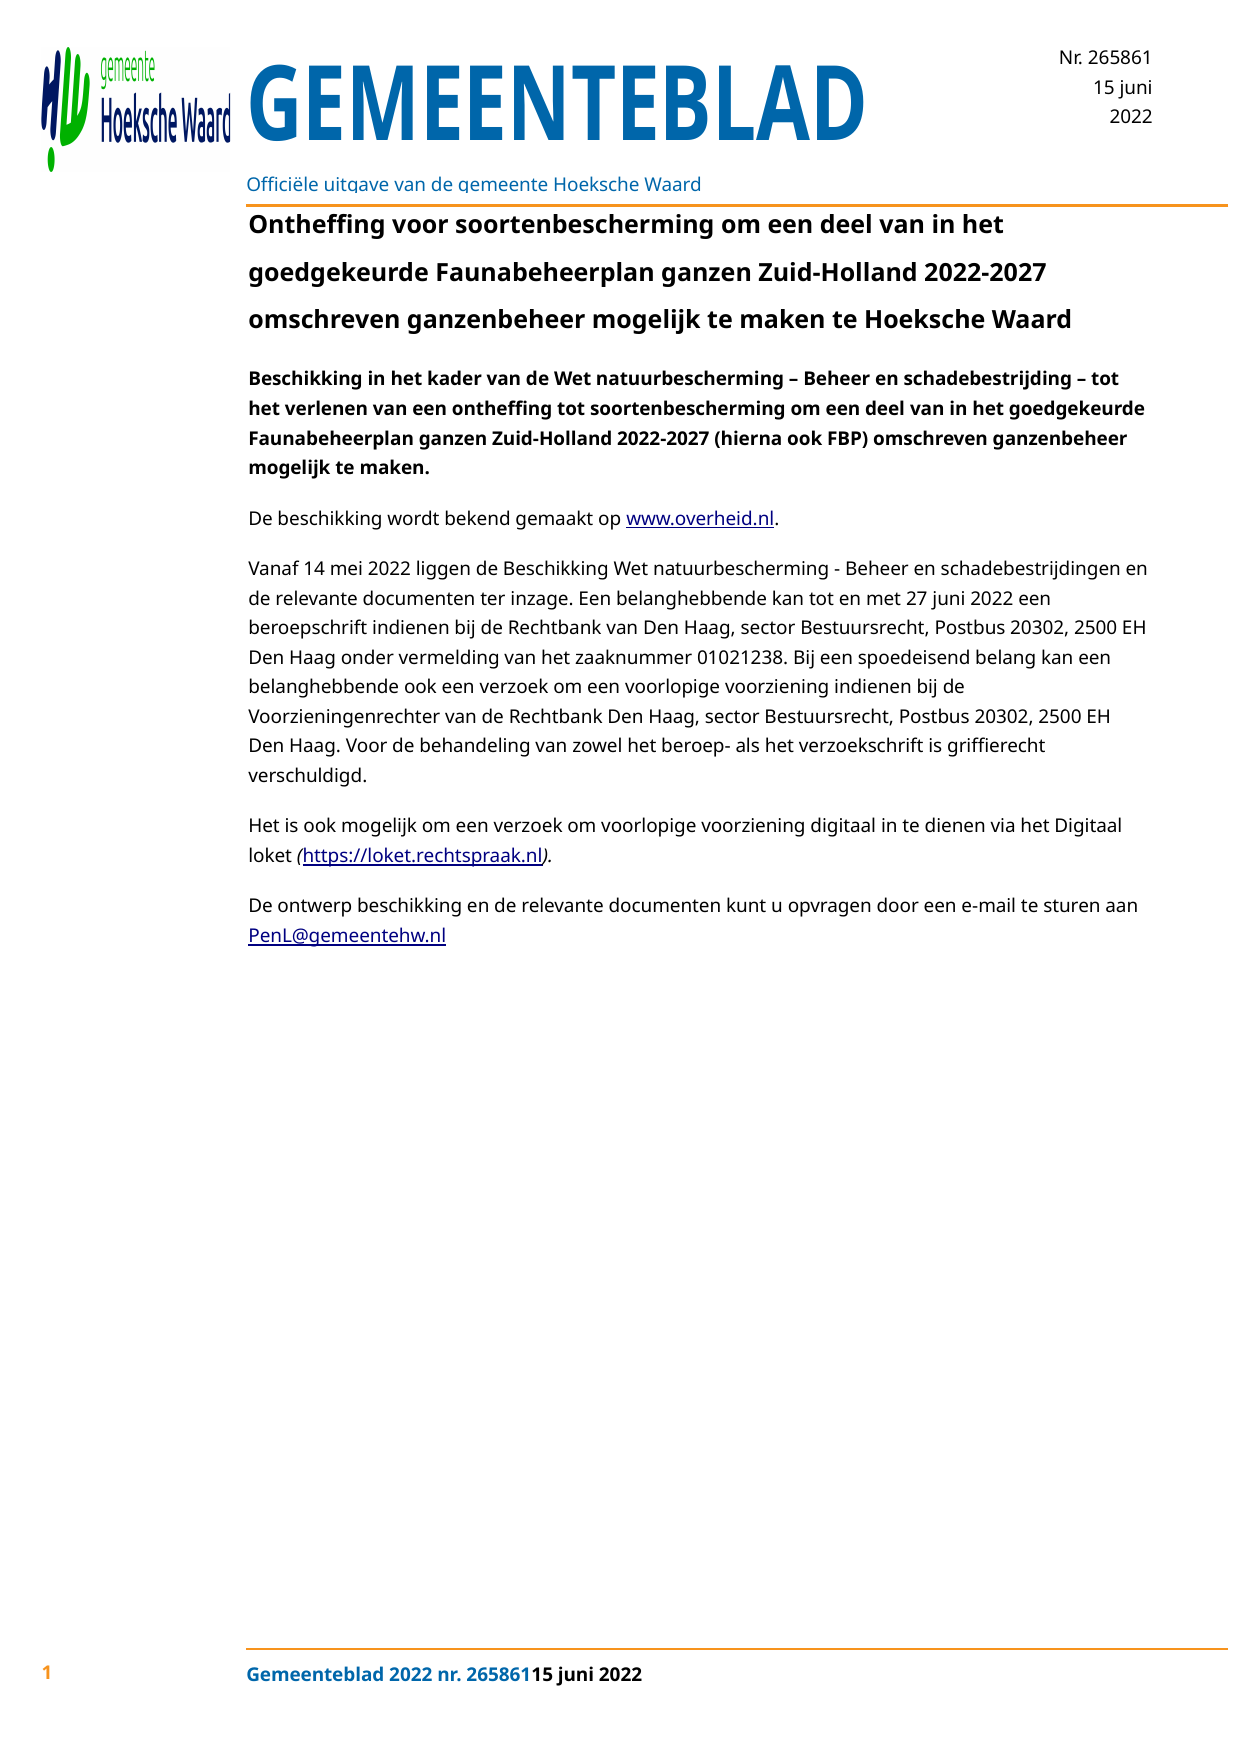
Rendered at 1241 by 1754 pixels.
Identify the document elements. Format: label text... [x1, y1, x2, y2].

text De beschikking wordt bekend gemaakt op www.overheid.nl. [248, 505, 1152, 530]
picture [41, 47, 231, 172]
text De ontwerp beschikking en de relevante documenten kunt u opvragen door een e-mail te sturen aan PenL@gemeentehw.nl [248, 893, 1152, 948]
text Beschikking in het kader van de Wet natuurbescherming – Beheer en schadebestrijding – tot het verlenen van een ontheffing tot soortenbescherming om een deel van in het goedgekeurde Faunabeheerplan ganzen Zuid-Holland 2022-2027 (hierna ook FBP) omschreven ganzenbeheer mogelijk te maken. [248, 366, 1152, 480]
text Het is ook mogelijk om een verzoek om voorlopige voorziening digitaal in te dienen via het Digitaal loket (https://loket.rechtspraak.nl). [248, 813, 1152, 868]
text Vanaf 14 mei 2022 liggen de Beschikking Wet natuurbescherming - Beheer en schadebestrijdingen en de relevante documenten ter inzage. Een belanghebbende kan tot en met 27 juni 2022 een beroepschrift indienen bij de Rechtbank van Den Haag, sector Bestuursrecht, Postbus 20302, 2500 EH Den Haag onder vermelding van het zaaknummer 01021238. Bij een spoedeisend belang kan een belanghebbende ook een verzoek om een voorlopige voorziening indienen bij de Voorzieningenrechter van de Rechtbank Den Haag, sector Bestuursrecht, Postbus 20302, 2500 EH Den Haag. Voor de behandeling van zowel het beroep- als het verzoekschrift is griffierecht verschuldigd. [248, 555, 1152, 788]
text Ontheffing voor soortenbescherming om een deel van in het goedgekeurde Faunabeheerplan ganzen Zuid-Holland 2022-2027 omschreven ganzenbeheer mogelijk te maken te Hoeksche Waard [248, 207, 1152, 336]
